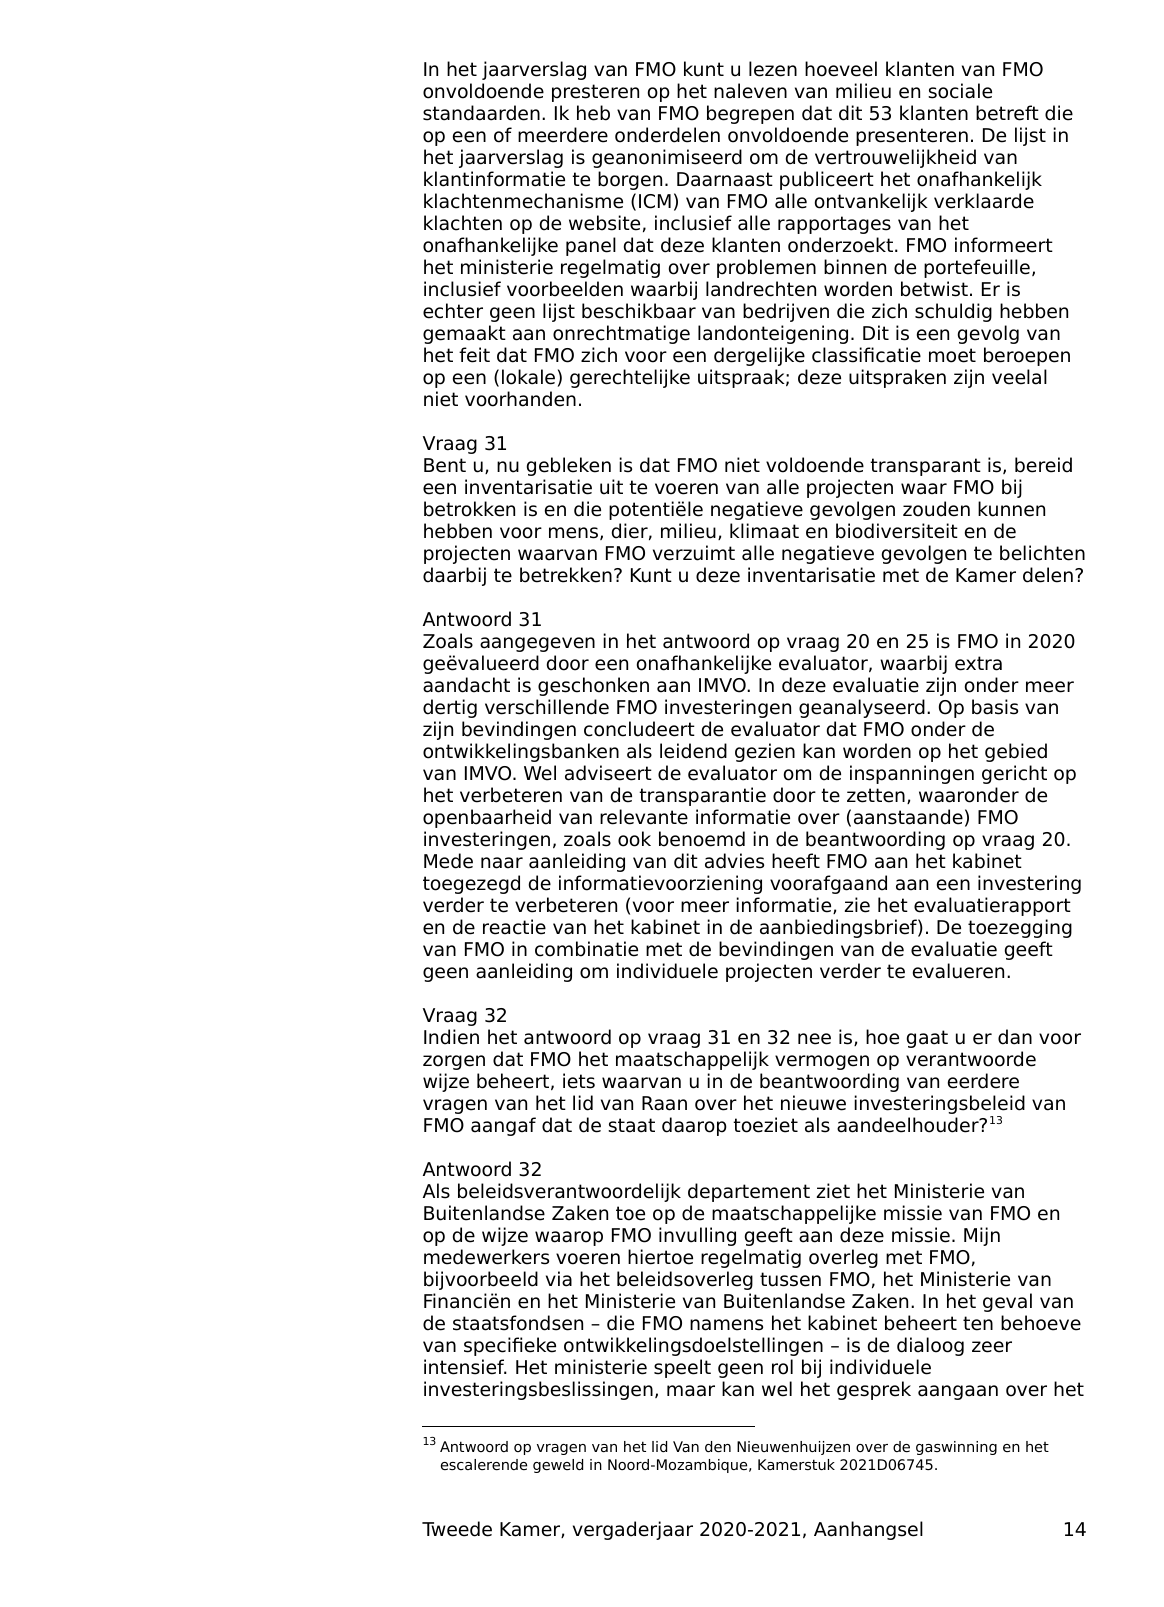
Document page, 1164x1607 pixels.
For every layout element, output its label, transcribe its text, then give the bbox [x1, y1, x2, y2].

text Vraag 31 [422, 433, 1087, 455]
text Antwoord op vragen van het lid Van den Nieuwenhuijzen over de gaswinning en het escalerende geweld in Noord-Mozambique, Kamerstuk 2021D06745. [422, 1435, 1087, 1474]
text Bent u, nu gebleken is dat FMO niet voldoende transparant is, bereid een inventarisatie uit te voeren van alle projecten waar FMO bij betrokken is en die potentiële negatieve gevolgen zouden kunnen hebben voor mens, dier, milieu, klimaat en biodiversiteit en de projecten waarvan FMO verzuimt alle negatieve gevolgen te belichten daarbij te betrekken? Kunt u deze inventarisatie met de Kamer delen? [422, 455, 1087, 587]
text Antwoord 32 [422, 1159, 1087, 1181]
text Vraag 32 [422, 1005, 1087, 1027]
text Zoals aangegeven in het antwoord op vraag 20 en 25 is FMO in 2020 geëvalueerd door een onafhankelijke evaluator, waarbij extra aandacht is geschonken aan IMVO. In deze evaluatie zijn onder meer dertig verschillende FMO investeringen geanalyseerd. Op basis van zijn bevindingen concludeert de evaluator dat FMO onder de ontwikkelingsbanken als leidend gezien kan worden op het gebied van IMVO. Wel adviseert de evaluator om de inspanningen gericht op het verbeteren van de transparantie door te zetten, waaronder de openbaarheid van relevante informatie over (aanstaande) FMO investeringen, zoals ook benoemd in de beantwoording op vraag 20. Mede naar aanleiding van dit advies heeft FMO aan het kabinet toegezegd de informatievoorziening voorafgaand aan een investering verder te verbeteren (voor meer informatie, zie het evaluatierapport en de reactie van het kabinet in de aanbiedingsbrief). De toezegging van FMO in combinatie met de bevindingen van de evaluatie geeft geen aanleiding om individuele projecten verder te evalueren. [422, 631, 1087, 983]
text Als beleidsverantwoordelijk departement ziet het Ministerie van Buitenlandse Zaken toe op de maatschappelijke missie van FMO en op de wijze waarop FMO invulling geeft aan deze missie. Mijn medewerkers voeren hiertoe regelmatig overleg met FMO, bijvoorbeeld via het beleidsoverleg tussen FMO, het Ministerie van Financiën en het Ministerie van Buitenlandse Zaken. In het geval van de staatsfondsen – die FMO namens het kabinet beheert ten behoeve van specifieke ontwikkelingsdoelstellingen – is de dialoog zeer intensief. Het ministerie speelt geen rol bij individuele investeringsbeslissingen, maar kan wel het gesprek aangaan over het [422, 1181, 1087, 1401]
text In het jaarverslag van FMO kunt u lezen hoeveel klanten van FMO onvoldoende presteren op het naleven van milieu en sociale standaarden. Ik heb van FMO begrepen dat dit 53 klanten betreft die op een of meerdere onderdelen onvoldoende presenteren. De lijst in het jaarverslag is geanonimiseerd om de vertrouwelijkheid van klantinformatie te borgen. Daarnaast publiceert het onafhankelijk klachtenmechanisme (ICM) van FMO alle ontvankelijk verklaarde klachten op de website, inclusief alle rapportages van het onafhankelijke panel dat deze klanten onderzoekt. FMO informeert het ministerie regelmatig over problemen binnen de portefeuille, inclusief voorbeelden waarbij landrechten worden betwist. Er is echter geen lijst beschikbaar van bedrijven die zich schuldig hebben gemaakt aan onrechtmatige landonteigening. Dit is een gevolg van het feit dat FMO zich voor een dergelijke classificatie moet beroepen op een (lokale) gerechtelijke uitspraak; deze uitspraken zijn veelal niet voorhanden. [422, 59, 1087, 411]
text Indien het antwoord op vraag 31 en 32 nee is, hoe gaat u er dan voor zorgen dat FMO het maatschappelijk vermogen op verantwoorde wijze beheert, iets waarvan u in de beantwoording van eerdere vragen van het lid van Raan over het nieuwe investeringsbeleid van FMO aangaf dat de staat daarop toeziet als aandeelhouder? [422, 1027, 1087, 1137]
text Antwoord 31 [422, 609, 1087, 631]
